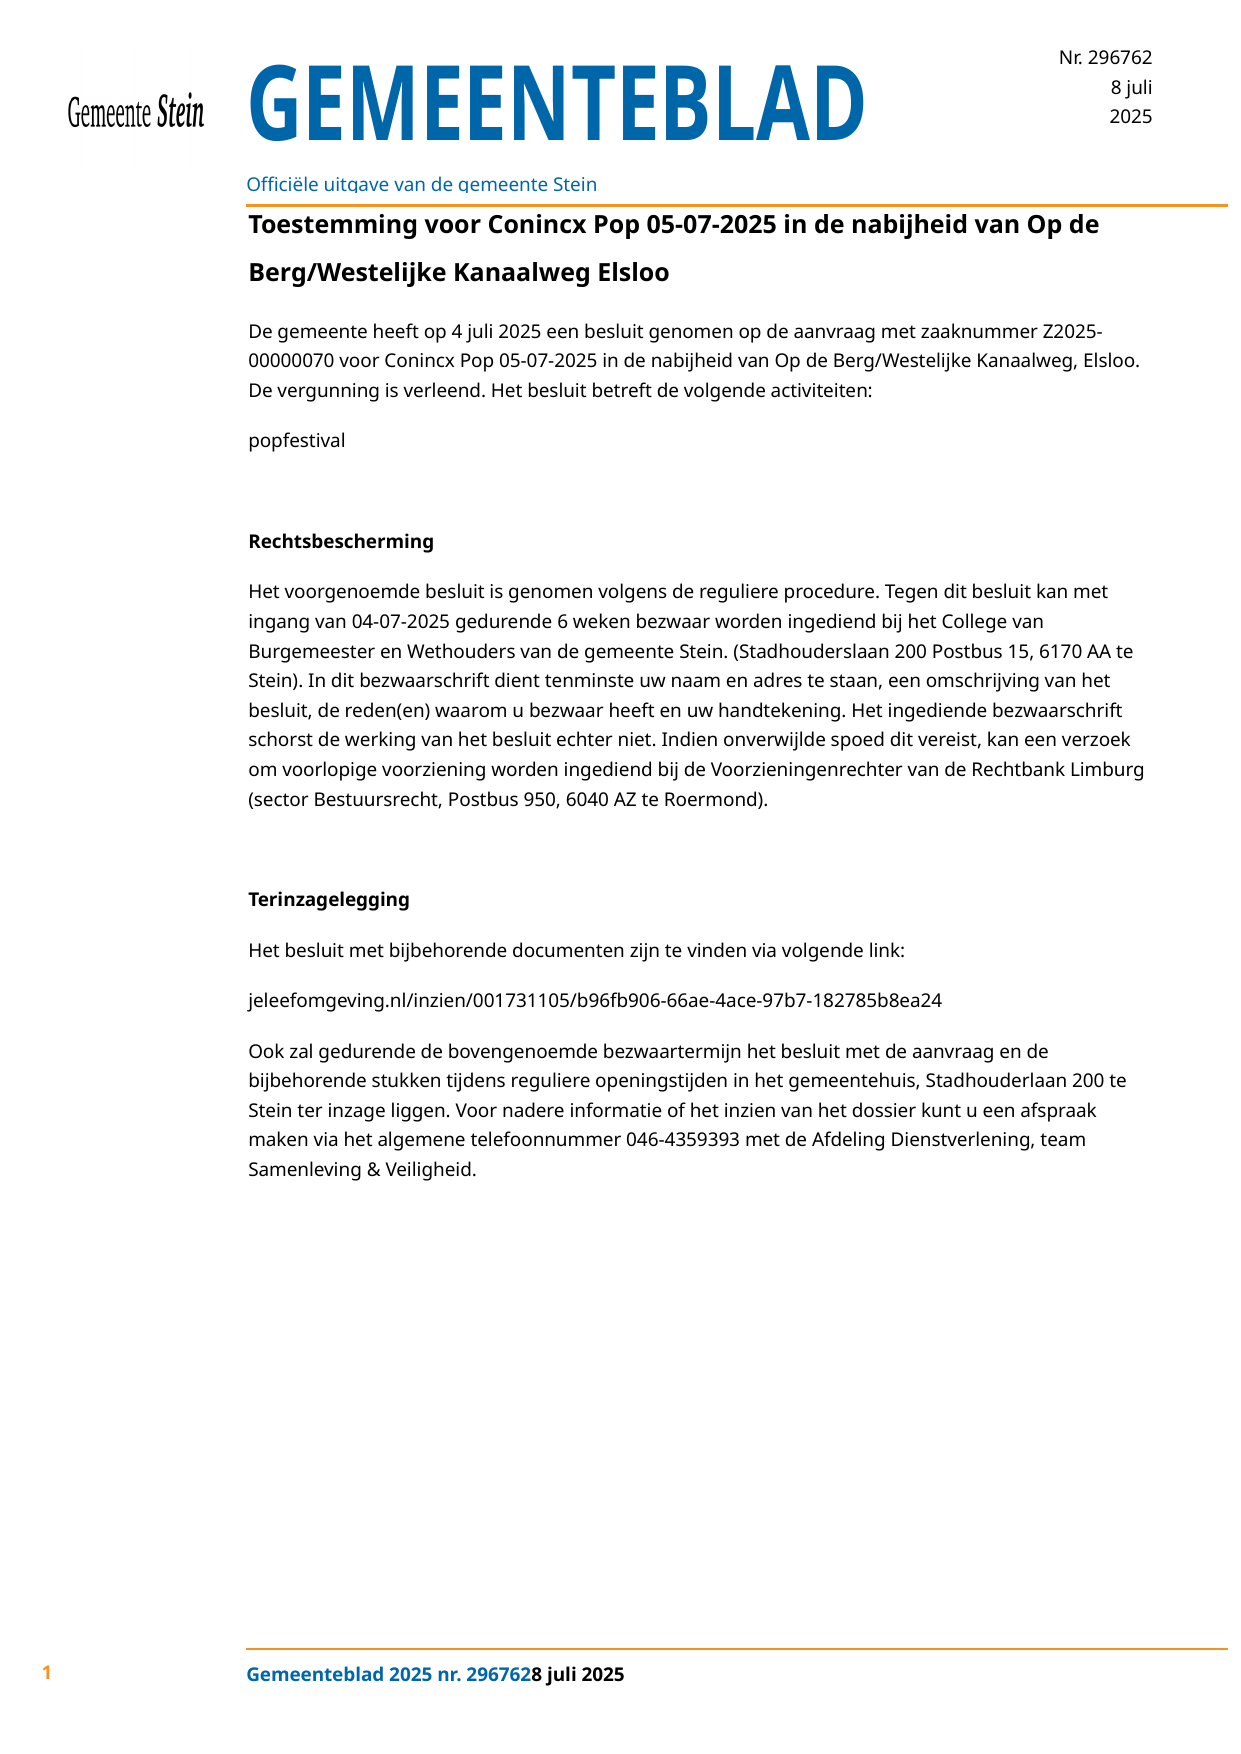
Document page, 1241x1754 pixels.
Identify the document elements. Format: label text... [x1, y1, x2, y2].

text popfestival [248, 427, 1152, 453]
text Het besluit met bijbehorende documenten zijn te vinden via volgende link: [248, 937, 1152, 963]
text Toestemming voor Conincx Pop 05-07-2025 in de nabijheid van Op de Berg/Westelijke Kanaalweg Elsloo [248, 207, 1152, 288]
text Het voorgenoemde besluit is genomen volgens de reguliere procedure. Tegen dit besluit kan met ingang van 04-07-2025 gedurende 6 weken bezwaar worden ingediend bij het College van Burgemeester en Wethouders van de gemeente Stein. (Stadhouderslaan 200 Postbus 15, 6170 AA te Stein). In dit bezwaarschrift dient tenminste uw naam en adres te staan, een omschrijving van het besluit, de reden(en) waarom u bezwaar heeft en uw handtekening. Het ingediende bezwaarschrift schorst de werking van het besluit echter niet. Indien onverwijlde spoed dit vereist, kan een verzoek om voorlopige voorziening worden ingediend bij de Voorzieningenrechter van de Rechtbank Limburg (sector Bestuursrecht, Postbus 950, 6040 AZ te Roermond). [248, 579, 1152, 812]
text jeleefomgeving.nl/inzien/001731105/b96fb906-66ae-4ace-97b7-182785b8ea24 [248, 987, 1152, 1013]
text Terinzagelegging [248, 887, 1152, 912]
text De gemeente heeft op 4 juli 2025 een besluit genomen op de aanvraag met zaaknummer Z2025-00000070 voor Conincx Pop 05-07-2025 in de nabijheid van Op de Berg/Westelijke Kanaalweg, Elsloo. De vergunning is verleend. Het besluit betreft de volgende activiteiten: [248, 318, 1152, 403]
text Rechtsbescherming [248, 528, 1152, 554]
text Ook zal gedurende de bovengenoemde bezwaartermijn het besluit met de aanvraag en de bijbehorende stukken tijdens reguliere openingstijden in het gemeentehuis, Stadhouderlaan 200 te Stein ter inzage liggen. Voor nadere informatie of het inzien van het dossier kunt u een afspraak maken via het algemene telefoonnummer 046-4359393 met de Afdeling Dienstverlening, team Samenleving & Veiligheid. [248, 1038, 1152, 1182]
picture [41, 47, 231, 172]
